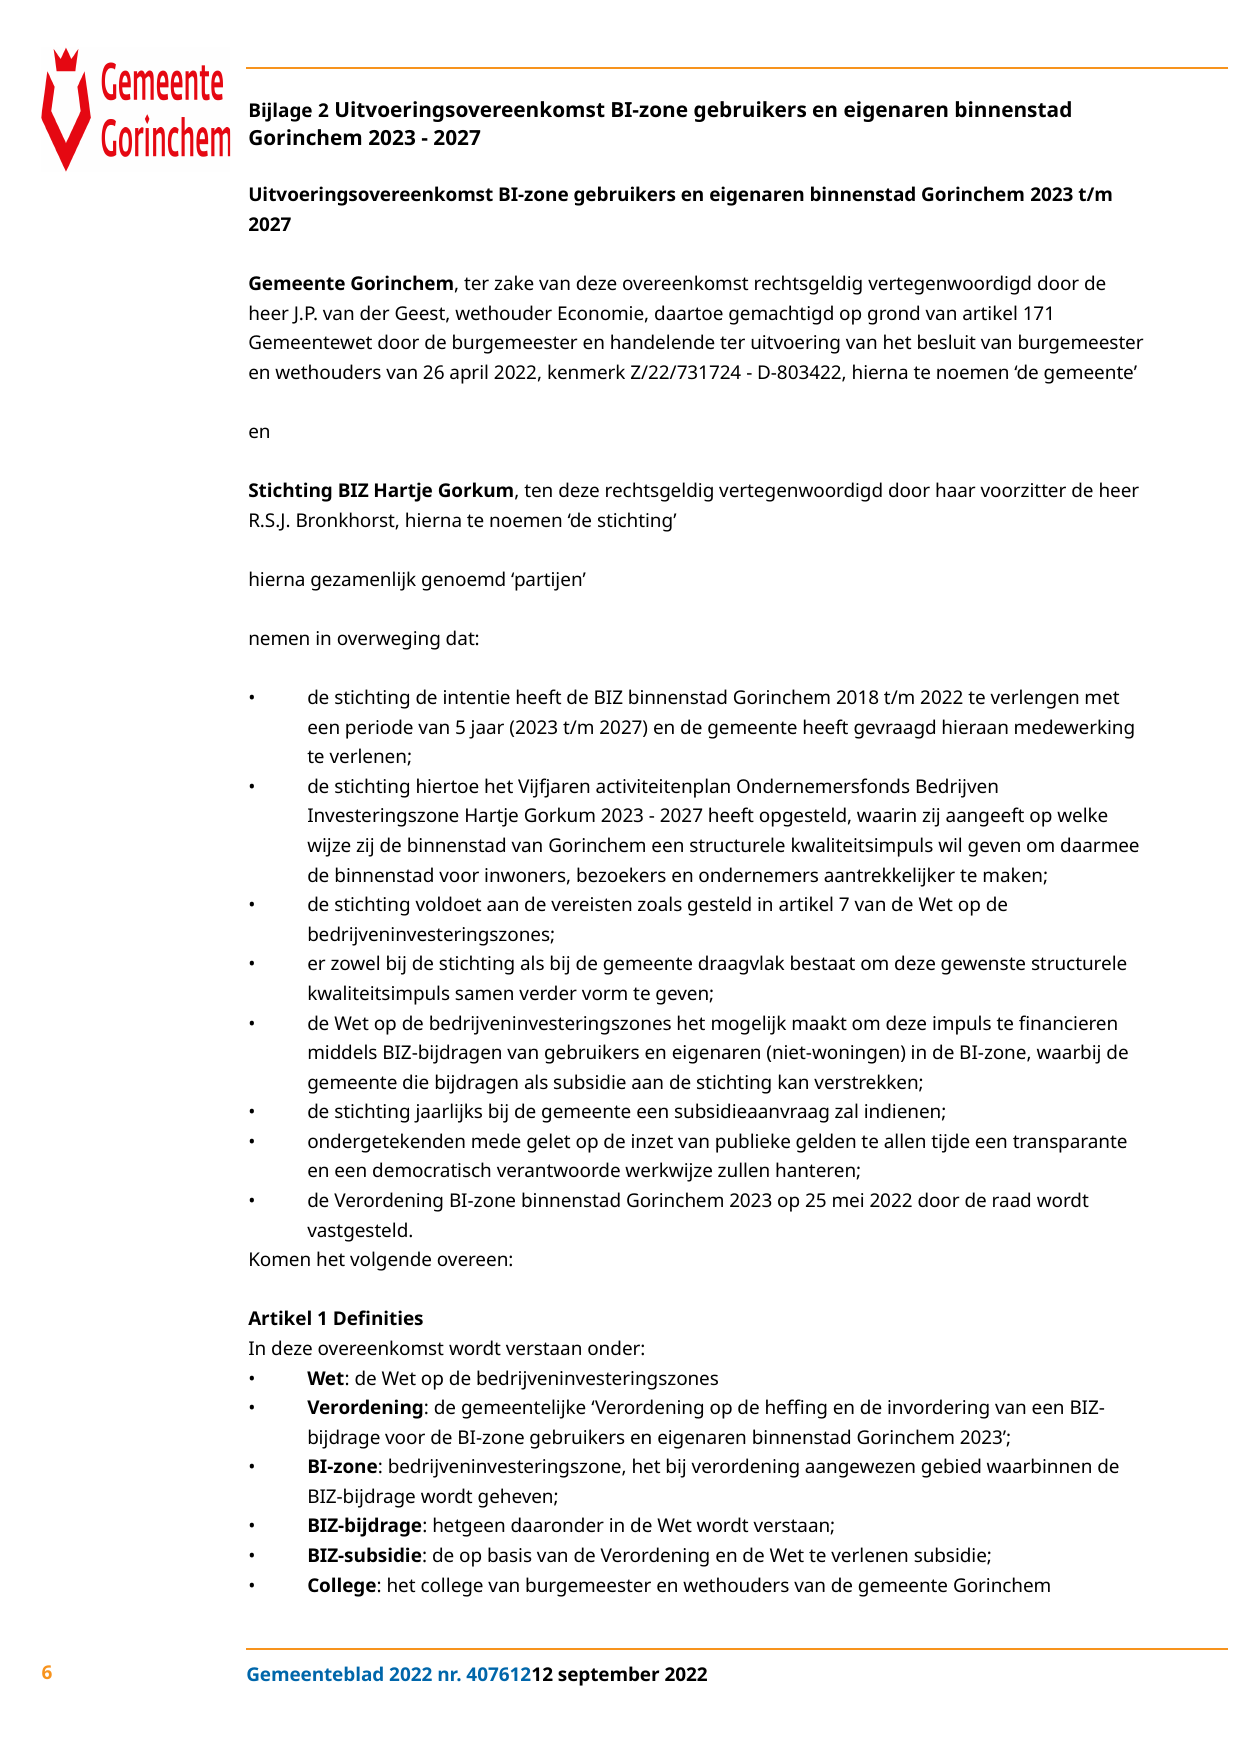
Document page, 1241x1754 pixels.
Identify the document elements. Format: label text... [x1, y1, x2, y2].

text nemen in overweging dat: [248, 625, 1152, 651]
list BIZ-subsidie: de op basis van de Verordening en de Wet te verlenen subsidie; [248, 1542, 1152, 1568]
text Gemeente Gorinchem, ter zake van deze overeenkomst rechtsgeldig vertegenwoordigd door de heer J.P. van der Geest, wethouder Economie, daartoe gemachtigd op grond van artikel 171 Gemeentewet door de burgemeester en handelende ter uitvoering van het besluit van burgemeester en wethouders van 26 april 2022, kenmerk Z/22/731724 - D-803422, hierna te noemen ‘de gemeente’ [248, 270, 1152, 384]
text Artikel 1 Definities [248, 1306, 1152, 1331]
list BIZ-bijdrage: hetgeen daaronder in de Wet wordt verstaan; [248, 1513, 1152, 1538]
list de stichting jaarlijks bij de gemeente een subsidieaanvraag zal indienen; [248, 1098, 1152, 1124]
list Verordening: de gemeentelijke ‘Verordening op de heffing en de invordering van een BIZ-bijdrage voor de BI-zone gebruikers en eigenaren binnenstad Gorinchem 2023’; [248, 1394, 1152, 1449]
text hierna gezamenlijk genoemd ‘partijen’ [248, 566, 1152, 592]
text Komen het volgende overeen: [248, 1246, 1152, 1272]
text Stichting BIZ Hartje Gorkum, ten deze rechtsgeldig vertegenwoordigd door haar voorzitter de heer R.S.J. Bronkhorst, hierna te noemen ‘de stichting’ [248, 477, 1152, 532]
list College: het college van burgemeester en wethouders van de gemeente Gorinchem [248, 1572, 1152, 1597]
list de stichting de intentie heeft de BIZ binnenstad Gorinchem 2018 t/m 2022 te verlengen met een periode van 5 jaar (2023 t/m 2027) en de gemeente heeft gevraagd hieraan medewerking te verlenen; [248, 684, 1152, 769]
text Uitvoeringsovereenkomst BI-zone gebruikers en eigenaren binnenstad Gorinchem 2023 t/m 2027 [248, 181, 1152, 237]
picture [41, 47, 231, 172]
text In deze overeenkomst wordt verstaan onder: [248, 1335, 1152, 1361]
list er zowel bij de stichting als bij de gemeente draagvlak bestaat om deze gewenste structurele kwaliteitsimpuls samen verder vorm te geven; [248, 951, 1152, 1006]
text Bijlage 2 Uitvoeringsovereenkomst BI-zone gebruikers en eigenaren binnenstad Gorinchem 2023 - 2027 [248, 95, 1152, 152]
text en [248, 418, 1152, 444]
list ondergetekenden mede gelet op de inzet van publieke gelden te allen tijde een transparante en een democratisch verantwoorde werkwijze zullen hanteren; [248, 1128, 1152, 1183]
list de stichting voldoet aan de vereisten zoals gesteld in artikel 7 van de Wet op de bedrijveninvesteringszones; [248, 891, 1152, 947]
list de Wet op de bedrijveninvesteringszones het mogelijk maakt om deze impuls te financieren middels BIZ-bijdragen van gebruikers en eigenaren (niet-woningen) in de BI-zone, waarbij de gemeente die bijdragen als subsidie aan de stichting kan verstrekken; [248, 1010, 1152, 1094]
list de stichting hiertoe het Vijfjaren activiteitenplan Ondernemersfonds Bedrijven Investeringszone Hartje Gorkum 2023 - 2027 heeft opgesteld, waarin zij aangeeft op welke wijze zij de binnenstad van Gorinchem een structurele kwaliteitsimpuls wil geven om daarmee de binnenstad voor inwoners, bezoekers en ondernemers aantrekkelijker te maken; [248, 773, 1152, 887]
list Wet: de Wet op de bedrijveninvesteringszones [248, 1365, 1152, 1390]
list de Verordening BI-zone binnenstad Gorinchem 2023 op 25 mei 2022 door de raad wordt vastgesteld. [248, 1187, 1152, 1242]
list BI-zone: bedrijveninvesteringszone, het bij verordening aangewezen gebied waarbinnen de BIZ-bijdrage wordt geheven; [248, 1453, 1152, 1509]
